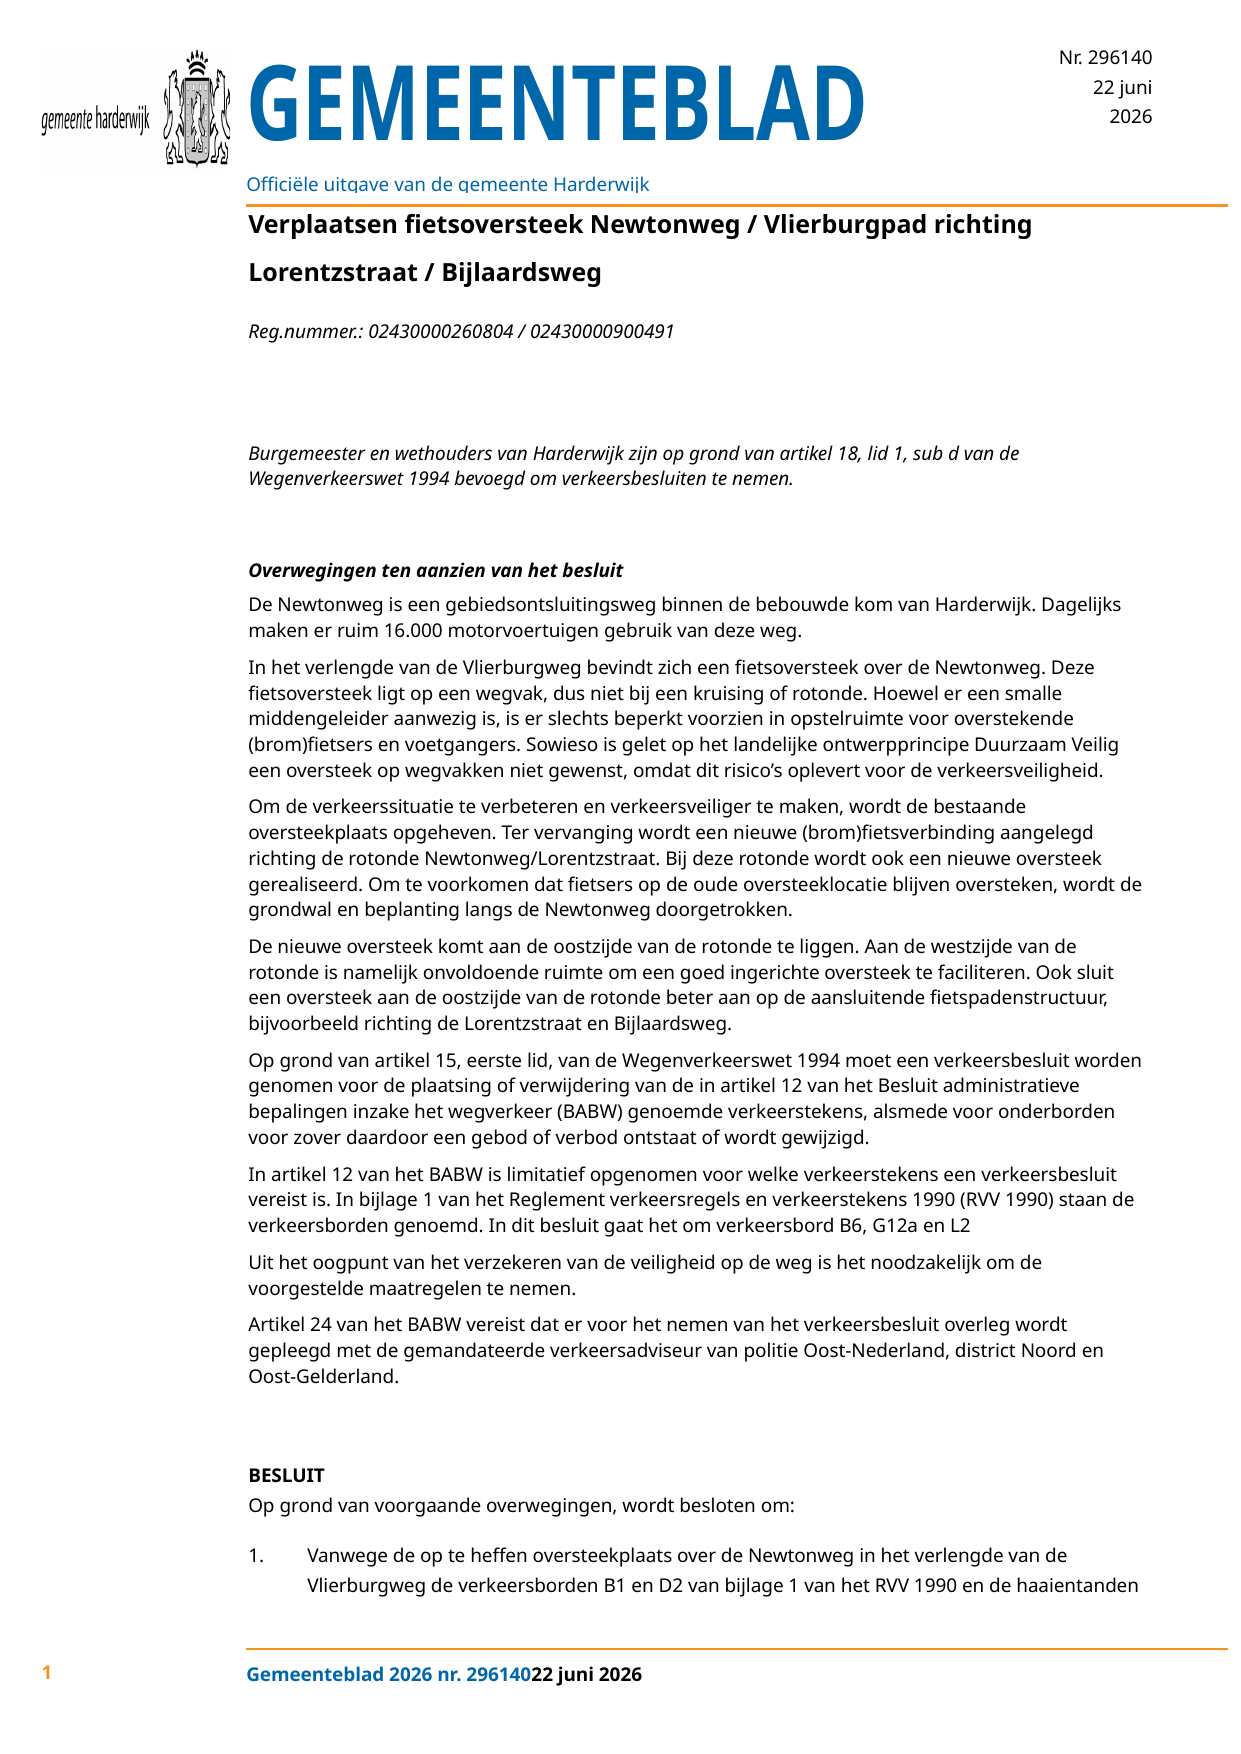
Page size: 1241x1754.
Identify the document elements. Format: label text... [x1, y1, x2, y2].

text Om de verkeerssituatie te verbeteren en verkeersveiliger te maken, wordt de bestaande oversteekplaats opgeheven. Ter vervanging wordt een nieuwe (brom)fietsverbinding aangelegd richting de rotonde Newtonweg/Lorentzstraat. Bij deze rotonde wordt ook een nieuwe oversteek gerealiseerd. Om te voorkomen dat fietsers op de oude oversteeklocatie blijven oversteken, wordt de grondwal en beplanting langs de Newtonweg doorgetrokken. [248, 793, 1152, 922]
text Reg.nummer.: 02430000260804 / 02430000900491 [248, 318, 1152, 344]
text De Newtonweg is een gebiedsontsluitingsweg binnen de bebouwde kom van Harderwijk. Dagelijks maken er ruim 16.000 motorvoertuigen gebruik van deze weg. [248, 592, 1152, 643]
text De nieuwe oversteek komt aan de oostzijde van de rotonde te liggen. Aan de westzijde van de rotonde is namelijk onvoldoende ruimte om een goed ingerichte oversteek te faciliteren. Ook sluit een oversteek aan de oostzijde van de rotonde beter aan op de aansluitende fietspadenstructuur, bijvoorbeeld richting de Lorentzstraat en Bijlaardsweg. [248, 933, 1152, 1036]
text BESLUIT [248, 1462, 1152, 1488]
text Overwegingen ten aanzien van het besluit [248, 557, 1152, 583]
list Vanwege de op te heffen oversteekplaats over de Newtonweg in het verlengde van de Vlierburgweg de verkeersborden B1 en D2 van bijlage 1 van het RVV 1990 en de haaientanden [248, 1542, 1152, 1597]
text Op grond van voorgaande overwegingen, wordt besloten om: [248, 1492, 1152, 1517]
text Uit het oogpunt van het verzekeren van de veiligheid op de weg is het noodzakelijk om de voorgestelde maatregelen te nemen. [248, 1249, 1152, 1300]
text Verplaatsen fietsoversteek Newtonweg / Vlierburgpad richting Lorentzstraat / Bijlaardsweg [248, 207, 1152, 288]
text In artikel 12 van het BABW is limitatief opgenomen voor welke verkeerstekens een verkeersbesluit vereist is. In bijlage 1 van het Reglement verkeersregels en verkeerstekens 1990 (RVV 1990) staan de verkeersborden genoemd. In dit besluit gaat het om verkeersbord B6, G12a en L2 [248, 1161, 1152, 1238]
text Op grond van artikel 15, eerste lid, van de Wegenverkeerswet 1994 moet een verkeersbesluit worden genomen voor de plaatsing of verwijdering van de in artikel 12 van het Besluit administratieve bepalingen inzake het wegverkeer (BABW) genoemde verkeerstekens, alsmede voor onderborden voor zover daardoor een gebod of verbod ontstaat of wordt gewijzigd. [248, 1047, 1152, 1150]
text In het verlengde van de Vlierburgweg bevindt zich een fietsoversteek over de Newtonweg. Deze fietsoversteek ligt op een wegvak, dus niet bij een kruising of rotonde. Hoewel er een smalle middengeleider aanwezig is, is er slechts beperkt voorzien in opstelruimte voor overstekende (brom)fietsers en voetgangers. Sowieso is gelet op het landelijke ontwerpprincipe Duurzaam Veilig een oversteek op wegvakken niet gewenst, omdat dit risico’s oplevert voor de verkeersveiligheid. [248, 654, 1152, 783]
picture [41, 47, 231, 172]
text Burgemeester en wethouders van Harderwijk zijn op grond van artikel 18, lid 1, sub d van de Wegenverkeerswet 1994 bevoegd om verkeersbesluiten te nemen. [248, 440, 1152, 491]
text Artikel 24 van het BABW vereist dat er voor het nemen van het verkeersbesluit overleg wordt gepleegd met de gemandateerde verkeersadviseur van politie Oost-Nederland, district Noord en Oost-Gelderland. [248, 1311, 1152, 1388]
